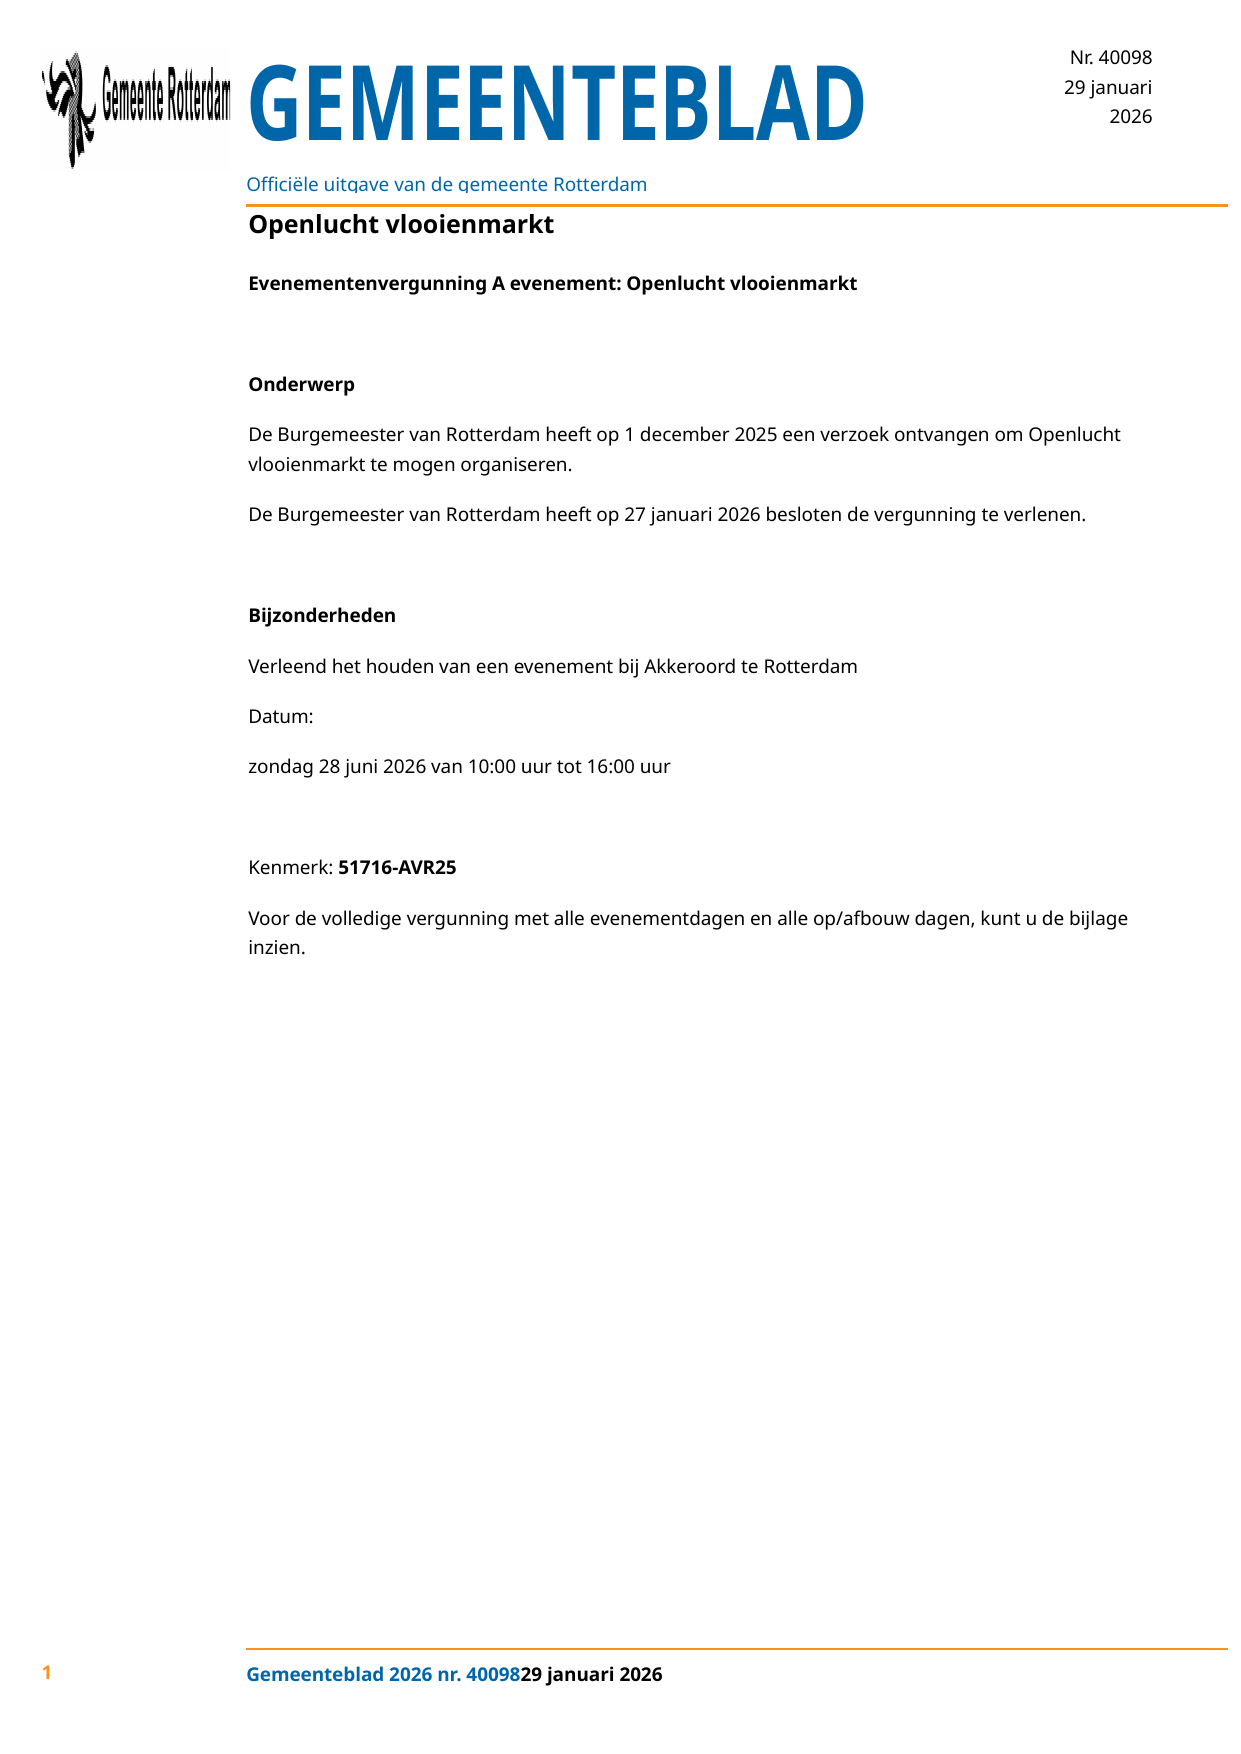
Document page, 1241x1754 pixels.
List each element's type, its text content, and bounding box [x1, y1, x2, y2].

text Voor de volledige vergunning met alle evenementdagen en alle op/afbouw dagen, kunt u de bijlage inzien. [248, 905, 1152, 960]
text Evenementenvergunning A evenement: Openlucht vlooienmarkt [248, 270, 1152, 296]
text Openlucht vlooienmarkt [248, 207, 1152, 241]
picture [41, 47, 231, 172]
text Bijzonderheden [248, 602, 1152, 628]
text De Burgemeester van Rotterdam heeft op 1 december 2025 een verzoek ontvangen om Openlucht vlooienmarkt te mogen organiseren. [248, 422, 1152, 477]
text Onderwerp [248, 371, 1152, 397]
text Datum: [248, 703, 1152, 729]
text Kenmerk: 51716-AVR25 [248, 854, 1152, 880]
text De Burgemeester van Rotterdam heeft op 27 januari 2026 besloten de vergunning te verlenen. [248, 502, 1152, 527]
text zondag 28 juni 2026 van 10:00 uur tot 16:00 uur [248, 754, 1152, 779]
text Verleend het houden van een evenement bij Akkeroord te Rotterdam [248, 653, 1152, 678]
